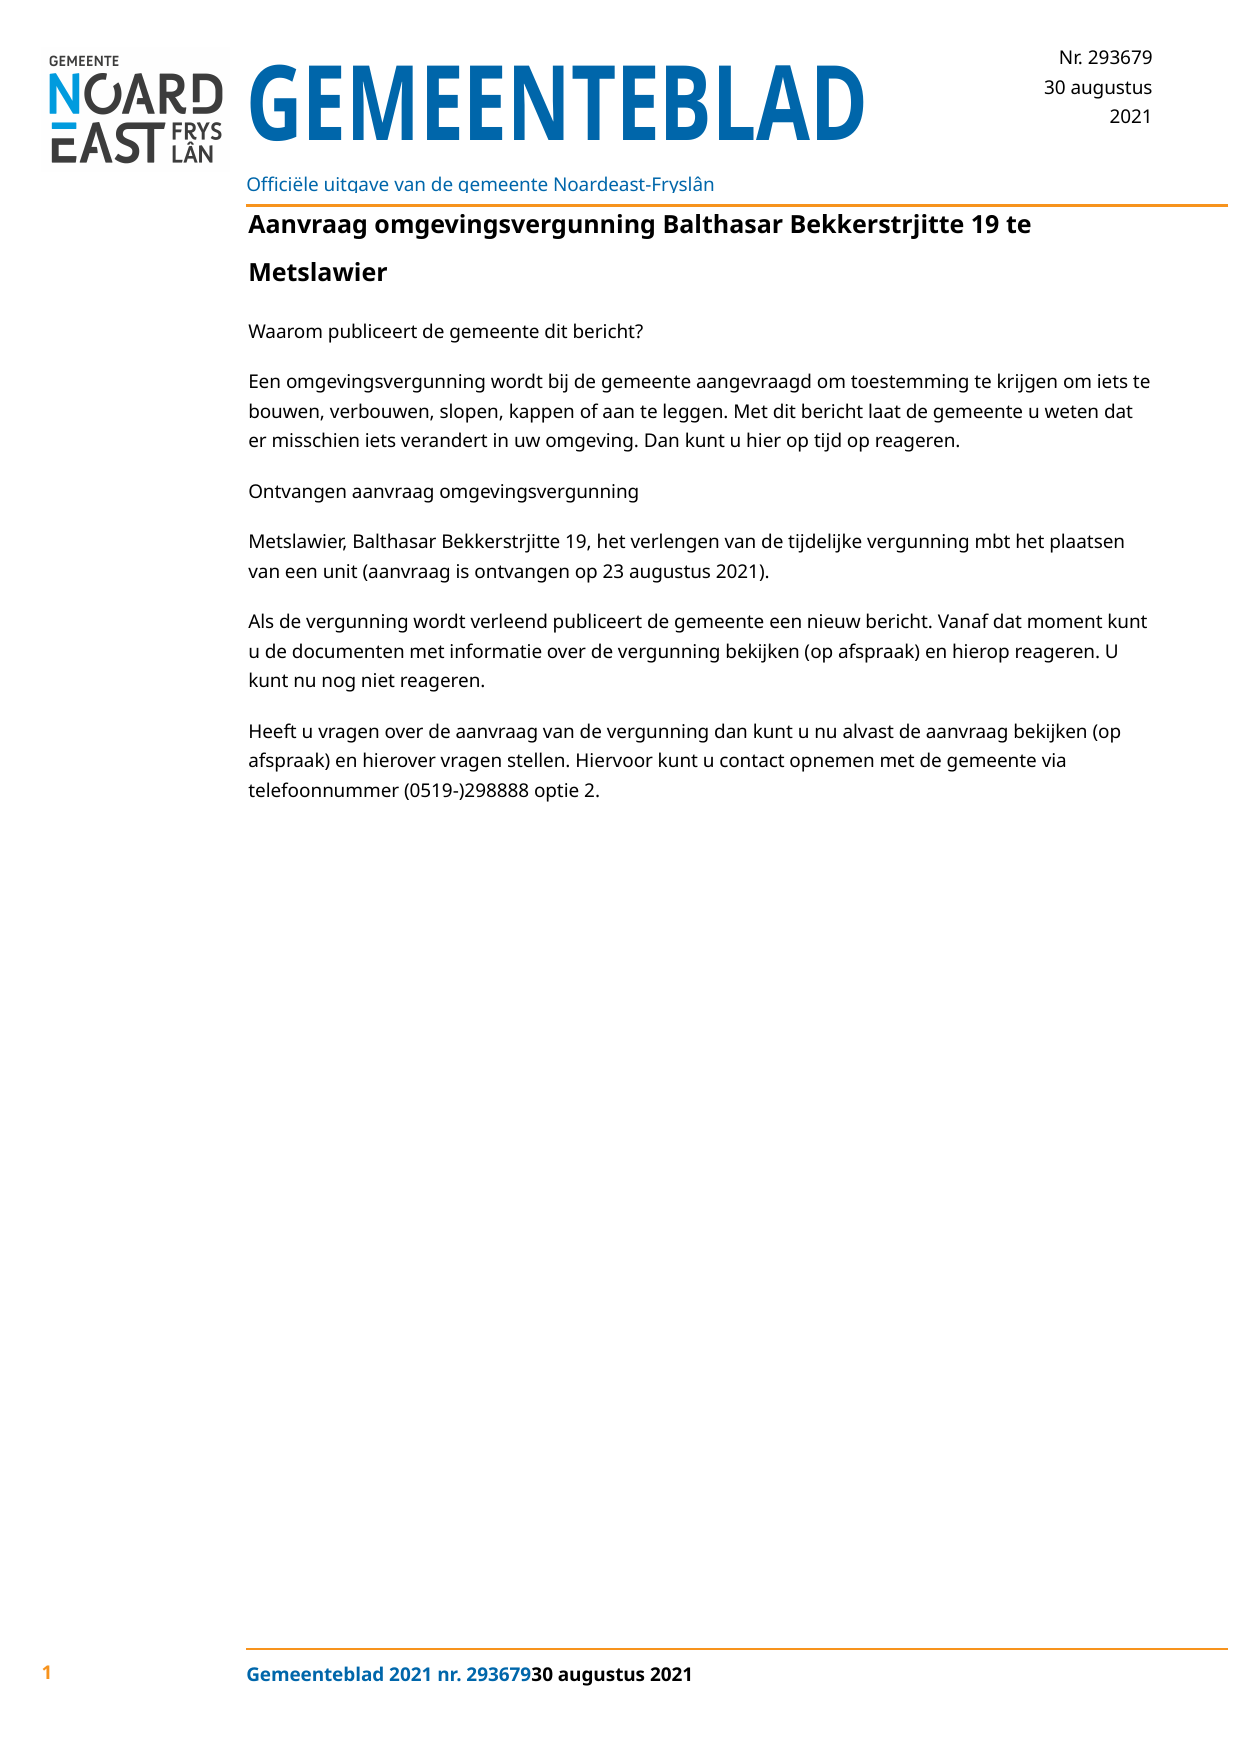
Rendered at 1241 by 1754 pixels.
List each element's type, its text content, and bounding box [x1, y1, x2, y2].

text Aanvraag omgevingsvergunning Balthasar Bekkerstrjitte 19 te Metslawier [248, 207, 1152, 288]
text Als de vergunning wordt verleend publiceert de gemeente een nieuw bericht. Vanaf dat moment kunt u de documenten met informatie over de vergunning bekijken (op afspraak) en hierop reageren. U kunt nu nog niet reageren. [248, 608, 1152, 693]
text Heeft u vragen over de aanvraag van de vergunning dan kunt u nu alvast de aanvraag bekijken (op afspraak) en hierover vragen stellen. Hiervoor kunt u contact opnemen met de gemeente via telefoonnummer (0519-)298888 optie 2. [248, 718, 1152, 803]
text Waarom publiceert de gemeente dit bericht? [248, 318, 1152, 344]
text Metslawier, Balthasar Bekkerstrjitte 19, het verlengen van de tijdelijke vergunning mbt het plaatsen van een unit (aanvraag is ontvangen op 23 augustus 2021). [248, 528, 1152, 584]
picture [41, 47, 231, 172]
text Ontvangen aanvraag omgevingsvergunning [248, 478, 1152, 504]
text Een omgevingsvergunning wordt bij de gemeente aangevraagd om toestemming te krijgen om iets te bouwen, verbouwen, slopen, kappen of aan te leggen. Met dit bericht laat de gemeente u weten dat er misschien iets verandert in uw omgeving. Dan kunt u hier op tijd op reageren. [248, 368, 1152, 453]
